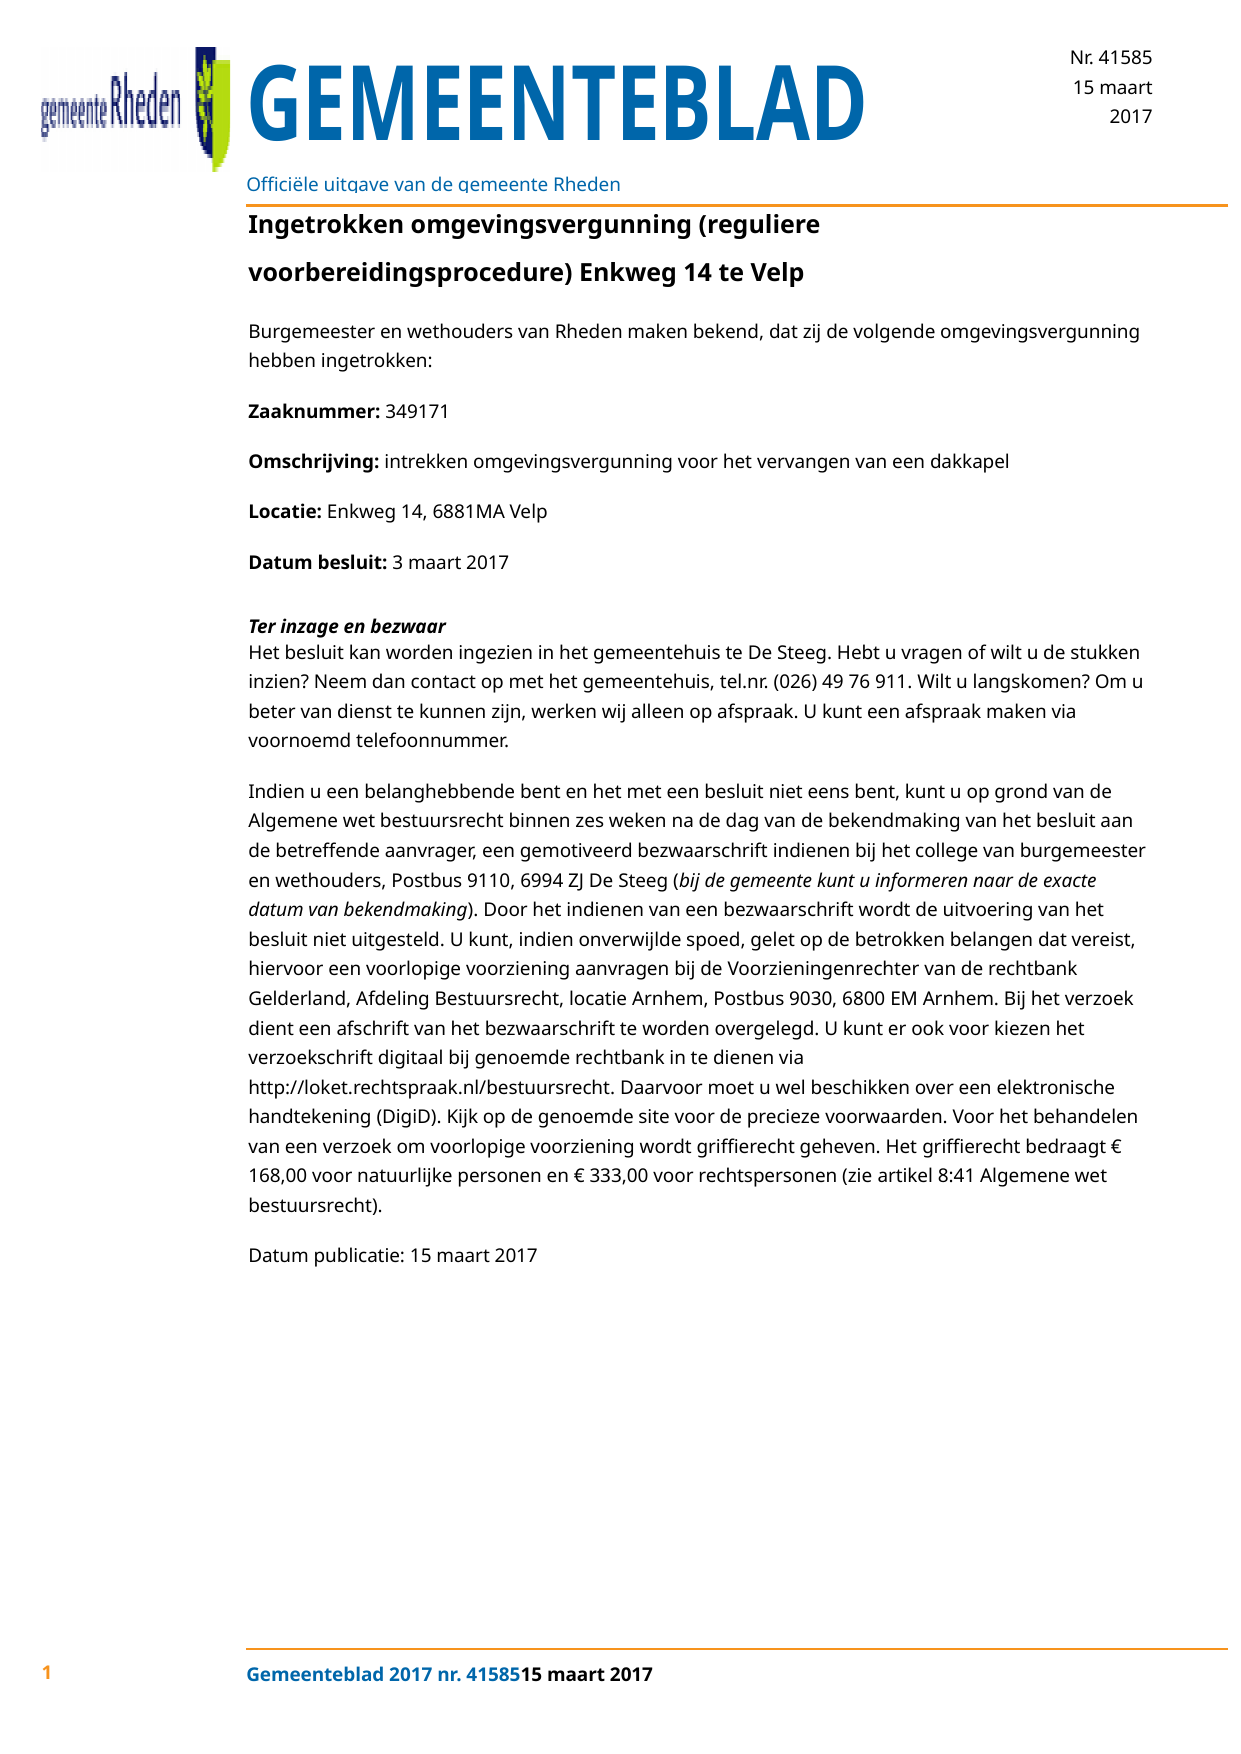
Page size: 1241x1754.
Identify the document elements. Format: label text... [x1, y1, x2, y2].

text Datum publicatie: 15 maart 2017 [248, 1243, 1152, 1268]
text Datum besluit: 3 maart 2017 [248, 549, 1152, 575]
text Het besluit kan worden ingezien in het gemeentehuis te De Steeg. Hebt u vragen of wilt u de stukken inzien? Neem dan contact op met het gemeentehuis, tel.nr. (026) 49 76 911. Wilt u langskomen? Om u beter van dienst te kunnen zijn, werken wij alleen op afspraak. U kunt een afspraak maken via voornoemd telefoonnummer. [248, 639, 1152, 753]
text Ingetrokken omgevingsvergunning (reguliere voorbereidingsprocedure) Enkweg 14 te Velp [248, 207, 1152, 288]
text Burgemeester en wethouders van Rheden maken bekend, dat zij de volgende omgevingsvergunning hebben ingetrokken: [248, 318, 1152, 373]
text Ter inzage en bezwaar [248, 613, 1152, 639]
text Locatie: Enkweg 14, 6881MA Velp [248, 499, 1152, 524]
text Indien u een belanghebbende bent en het met een besluit niet eens bent, kunt u op grond van de Algemene wet bestuursrecht binnen zes weken na de dag van de bekendmaking van het besluit aan de betreffende aanvrager, een gemotiveerd bezwaarschrift indienen bij het college van burgemeester en wethouders, Postbus 9110, 6994 ZJ De Steeg (bij de gemeente kunt u informeren naar de exacte datum van bekendmaking). Door het indienen van een bezwaarschrift wordt de uitvoering van het besluit niet uitgesteld. U kunt, indien onverwijlde spoed, gelet op de betrokken belangen dat vereist, hiervoor een voorlopige voorziening aanvragen bij de Voorzieningenrechter van de rechtbank Gelderland, Afdeling Bestuursrecht, locatie Arnhem, Postbus 9030, 6800 EM Arnhem. Bij het verzoek dient een afschrift van het bezwaarschrift te worden overgelegd. U kunt er ook voor kiezen het verzoekschrift digitaal bij genoemde rechtbank in te dienen via http://loket.rechtspraak.nl/bestuursrecht. Daarvoor moet u wel beschikken over een elektronische handtekening (DigiD). Kijk op de genoemde site voor de precieze voorwaarden. Voor het behandelen van een verzoek om voorlopige voorziening wordt griffierecht geheven. Het griffierecht bedraagt € 168,00 voor natuurlijke personen en € 333,00 voor rechtspersonen (zie artikel 8:41 Algemene wet bestuursrecht). [248, 778, 1152, 1218]
picture [41, 47, 231, 172]
text Omschrijving: intrekken omgevingsvergunning voor het vervangen van een dakkapel [248, 448, 1152, 474]
text Zaaknummer: 349171 [248, 398, 1152, 424]
